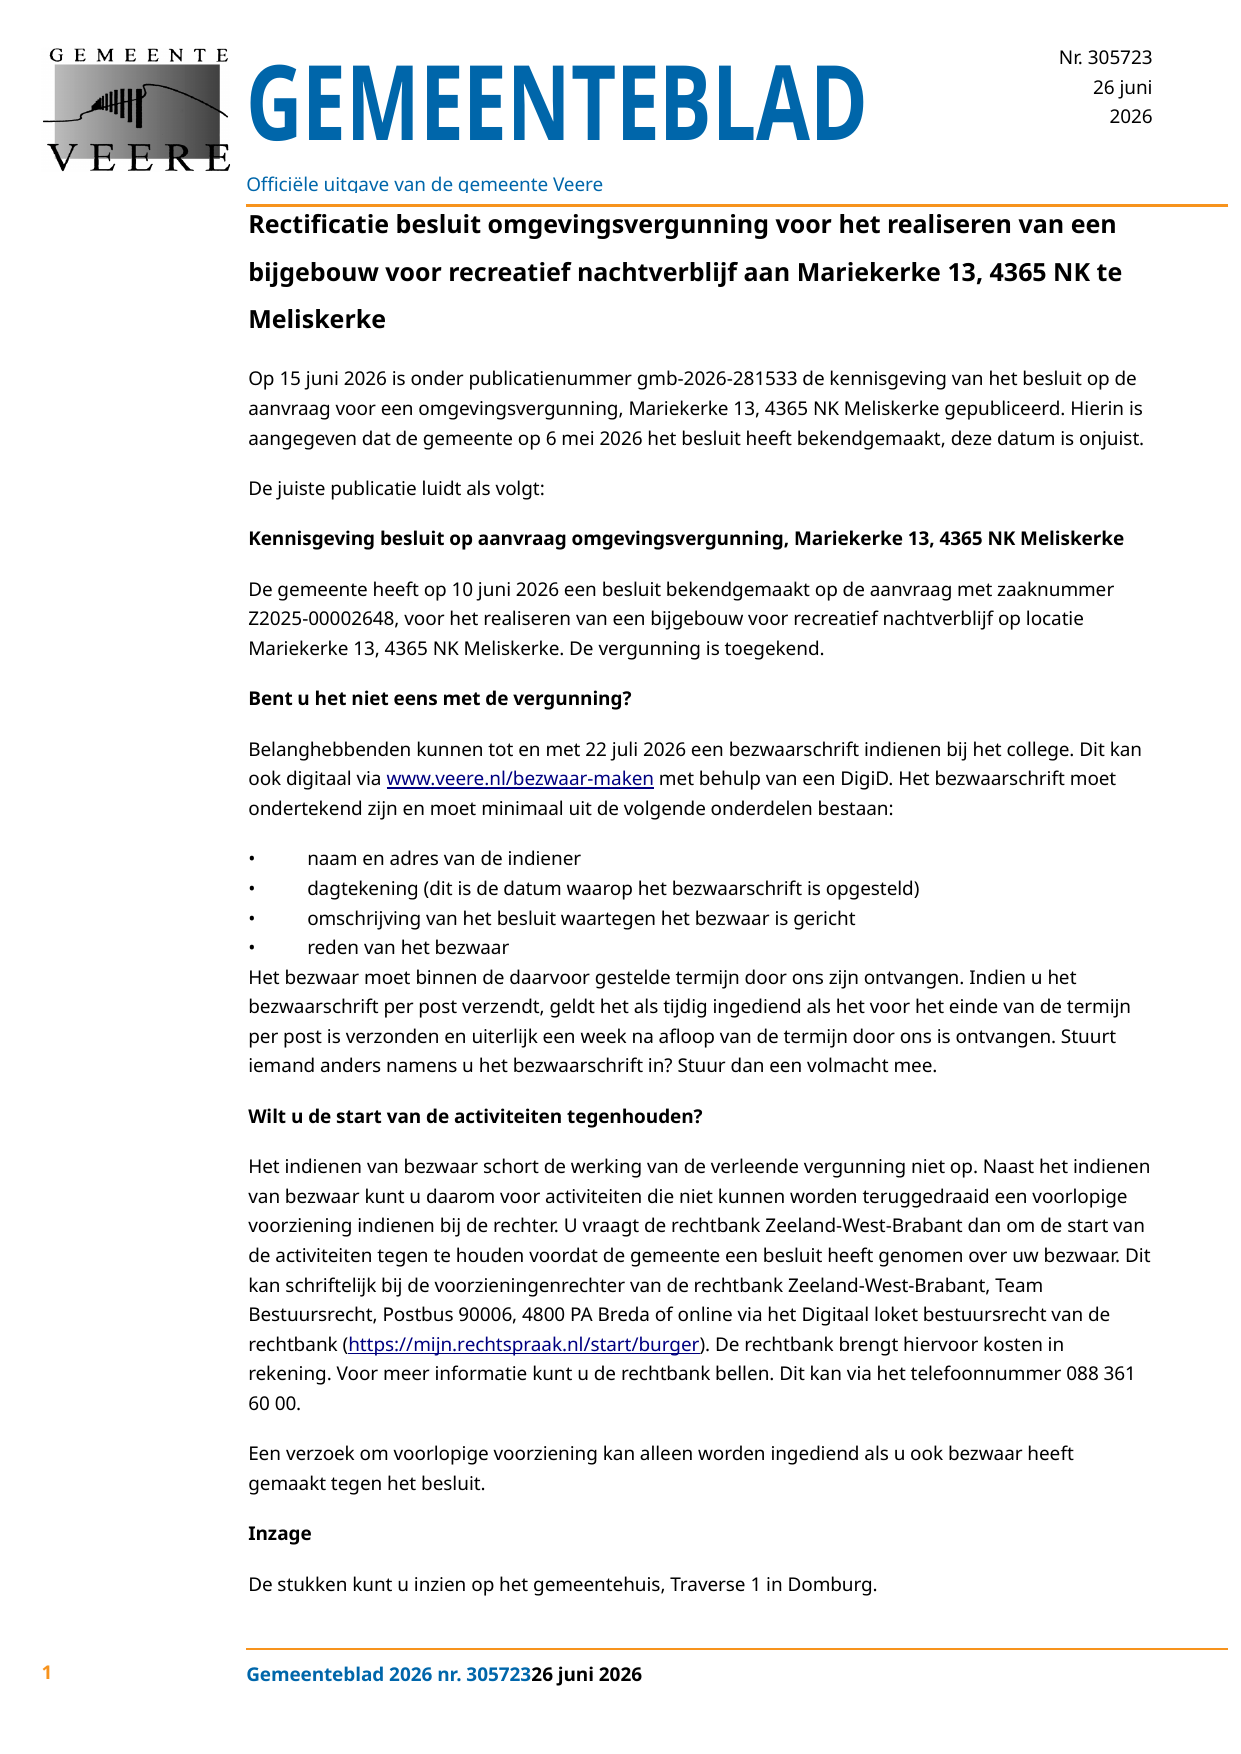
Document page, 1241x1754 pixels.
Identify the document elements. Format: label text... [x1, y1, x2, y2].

text Wilt u de start van de activiteiten tegenhouden? [248, 1103, 1152, 1129]
list reden van het bezwaar [248, 934, 1152, 960]
list naam en adres van de indiener [248, 846, 1152, 871]
text De gemeente heeft op 10 juni 2026 een besluit bekendgemaakt op de aanvraag met zaaknummer Z2025-00002648, voor het realiseren van een bijgebouw voor recreatief nachtverblijf op locatie Mariekerke 13, 4365 NK Meliskerke. De vergunning is toegekend. [248, 576, 1152, 661]
text De juiste publicatie luidt als volgt: [248, 475, 1152, 501]
text Belanghebbenden kunnen tot en met 22 juli 2026 een bezwaarschrift indienen bij het college. Dit kan ook digitaal via www.veere.nl/bezwaar-maken met behulp van een DigiD. Het bezwaarschrift moet ondertekend zijn en moet minimaal uit de volgende onderdelen bestaan: [248, 736, 1152, 821]
text Een verzoek om voorlopige voorziening kan alleen worden ingediend als u ook bezwaar heeft gemaakt tegen het besluit. [248, 1441, 1152, 1496]
text Op 15 juni 2026 is onder publicatienummer gmb-2026-281533 de kennisgeving van het besluit op de aanvraag voor een omgevingsvergunning, Mariekerke 13, 4365 NK Meliskerke gepubliceerd. Hierin is aangegeven dat de gemeente op 6 mei 2026 het besluit heeft bekendgemaakt, deze datum is onjuist. [248, 366, 1152, 450]
text Het bezwaar moet binnen de daarvoor gestelde termijn door ons zijn ontvangen. Indien u het bezwaarschrift per post verzendt, geldt het als tijdig ingediend als het voor het einde van de termijn per post is verzonden en uiterlijk een week na afloop van de termijn door ons is ontvangen. Stuurt iemand anders namens u het bezwaarschrift in? Stuur dan een volmacht mee. [248, 964, 1152, 1078]
text De stukken kunt u inzien op het gemeentehuis, Traverse 1 in Domburg. [248, 1571, 1152, 1597]
list omschrijving van het besluit waartegen het bezwaar is gericht [248, 905, 1152, 930]
text Kennisgeving besluit op aanvraag omgevingsvergunning, Mariekerke 13, 4365 NK Meliskerke [248, 526, 1152, 551]
list dagtekening (dit is de datum waarop het bezwaarschrift is opgesteld) [248, 875, 1152, 901]
text Het indienen van bezwaar schort de werking van de verleende vergunning niet op. Naast het indienen van bezwaar kunt u daarom voor activiteiten die niet kunnen worden teruggedraaid een voorlopige voorziening indienen bij de rechter. U vraagt de rechtbank Zeeland-West-Brabant dan om de start van de activiteiten tegen te houden voordat de gemeente een besluit heeft genomen over uw bezwaar. Dit kan schriftelijk bij de voorzieningenrechter van de rechtbank Zeeland-West-Brabant, Team Bestuursrecht, Postbus 90006, 4800 PA Breda of online via het Digitaal loket bestuursrecht van de rechtbank (https://mijn.rechtspraak.nl/start/burger). De rechtbank brengt hiervoor kosten in rekening. Voor meer informatie kunt u de rechtbank bellen. Dit kan via het telefoonnummer 088 361 60 00. [248, 1153, 1152, 1416]
text Bent u het niet eens met de vergunning? [248, 686, 1152, 711]
text Inzage [248, 1521, 1152, 1546]
picture [41, 47, 231, 172]
text Rectificatie besluit omgevingsvergunning voor het realiseren van een bijgebouw voor recreatief nachtverblijf aan Mariekerke 13, 4365 NK te Meliskerke [248, 207, 1152, 336]
